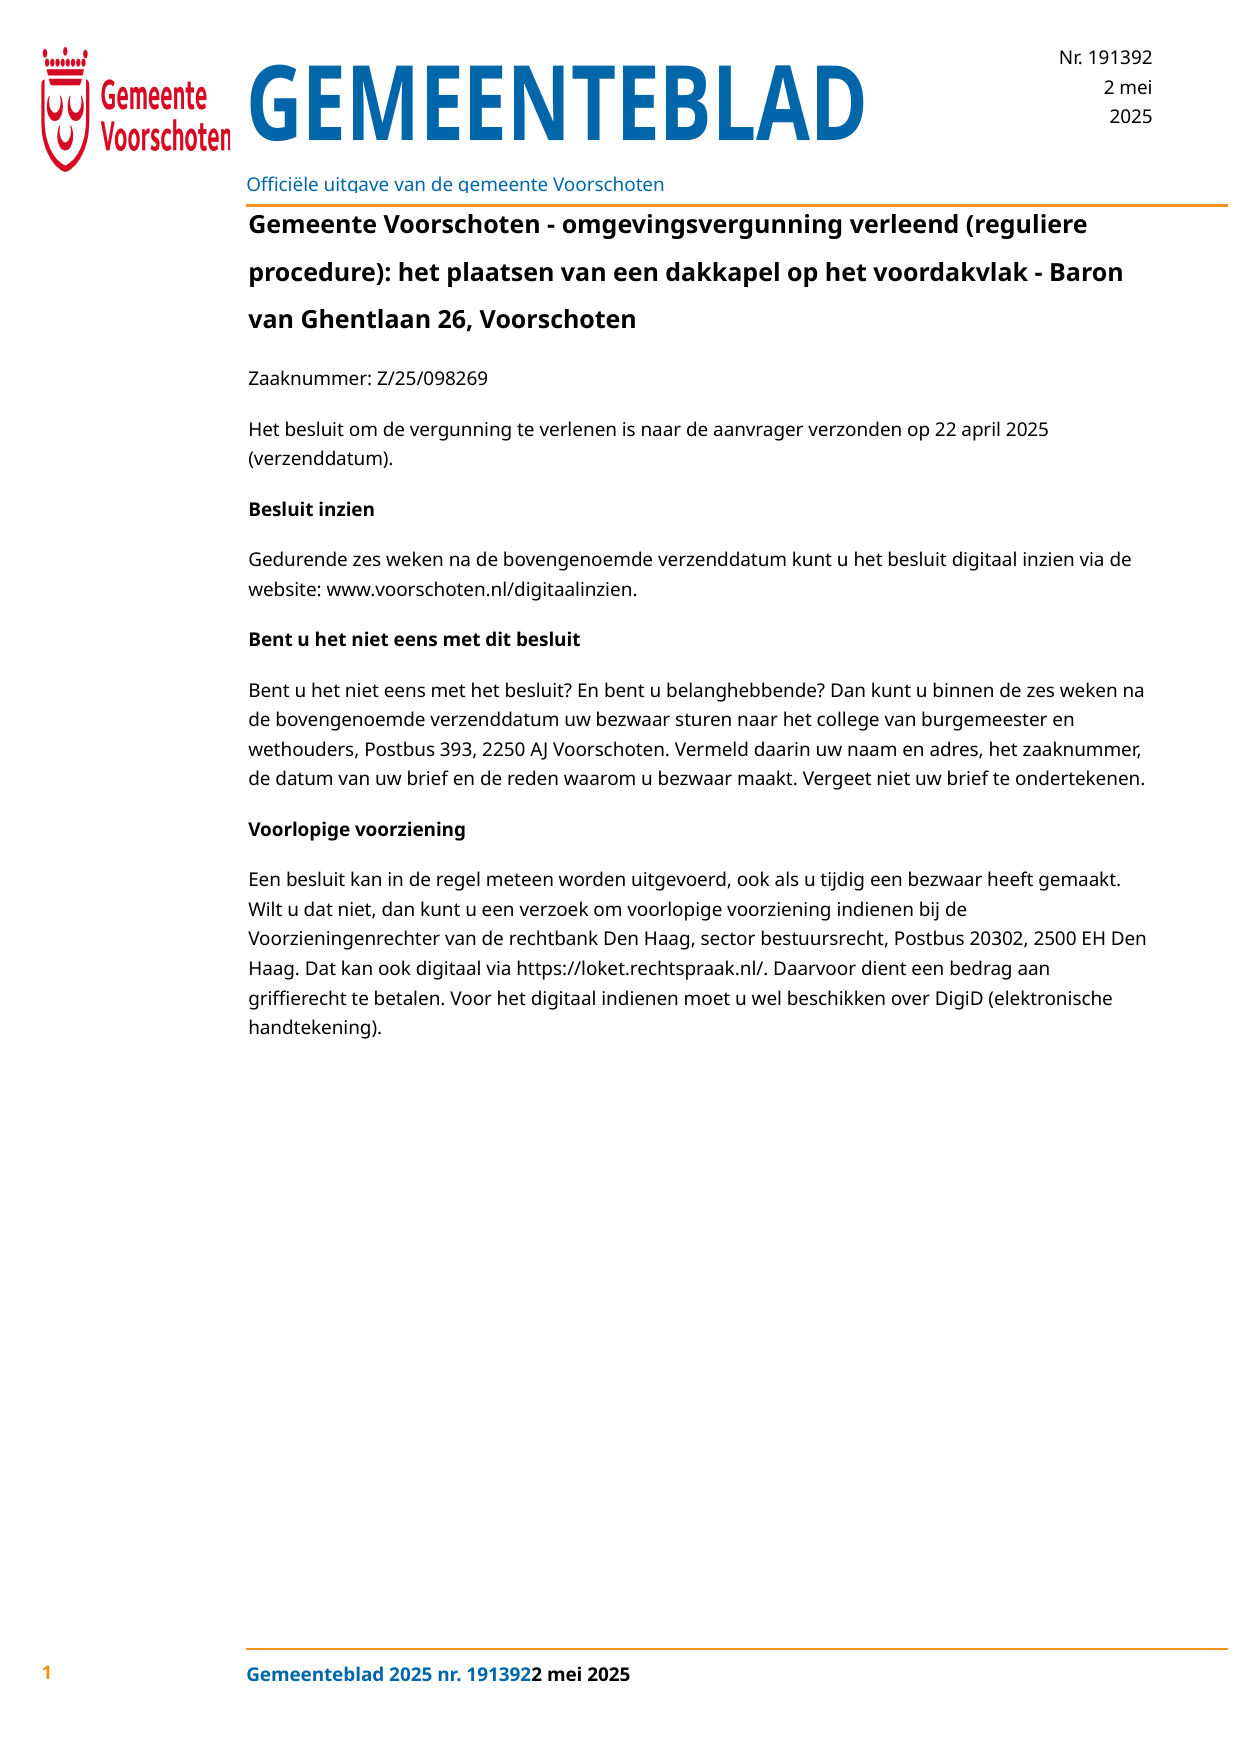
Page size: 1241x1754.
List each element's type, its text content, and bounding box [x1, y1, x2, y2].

text Bent u het niet eens met het besluit? En bent u belanghebbende? Dan kunt u binnen de zes weken na de bovengenoemde verzenddatum uw bezwaar sturen naar het college van burgemeester en wethouders, Postbus 393, 2250 AJ Voorschoten. Vermeld daarin uw naam en adres, het zaaknummer, de datum van uw brief en de reden waarom u bezwaar maakt. Vergeet niet uw brief te ondertekenen. [248, 677, 1152, 791]
text Een besluit kan in de regel meteen worden uitgevoerd, ook als u tijdig een bezwaar heeft gemaakt. Wilt u dat niet, dan kunt u een verzoek om voorlopige voorziening indienen bij de Voorzieningenrechter van de rechtbank Den Haag, sector bestuursrecht, Postbus 20302, 2500 EH Den Haag. Dat kan ook digitaal via https://loket.rechtspraak.nl/. Daarvoor dient een bedrag aan griffierecht te betalen. Voor het digitaal indienen moet u wel beschikken over DigiD (elektronische handtekening). [248, 866, 1152, 1040]
text Zaaknummer: Z/25/098269 [248, 366, 1152, 391]
text Gedurende zes weken na de bovengenoemde verzenddatum kunt u het besluit digitaal inzien via de website: www.voorschoten.nl/digitaalinzien. [248, 546, 1152, 602]
text Besluit inzien [248, 496, 1152, 522]
text Voorlopige voorziening [248, 816, 1152, 842]
text Het besluit om de vergunning te verlenen is naar de aanvrager verzonden op 22 april 2025 (verzenddatum). [248, 416, 1152, 471]
text Bent u het niet eens met dit besluit [248, 626, 1152, 652]
text Gemeente Voorschoten - omgevingsvergunning verleend (reguliere procedure): het plaatsen van een dakkapel op het voordakvlak - Baron van Ghentlaan 26, Voorschoten [248, 207, 1152, 336]
picture [41, 47, 231, 172]
